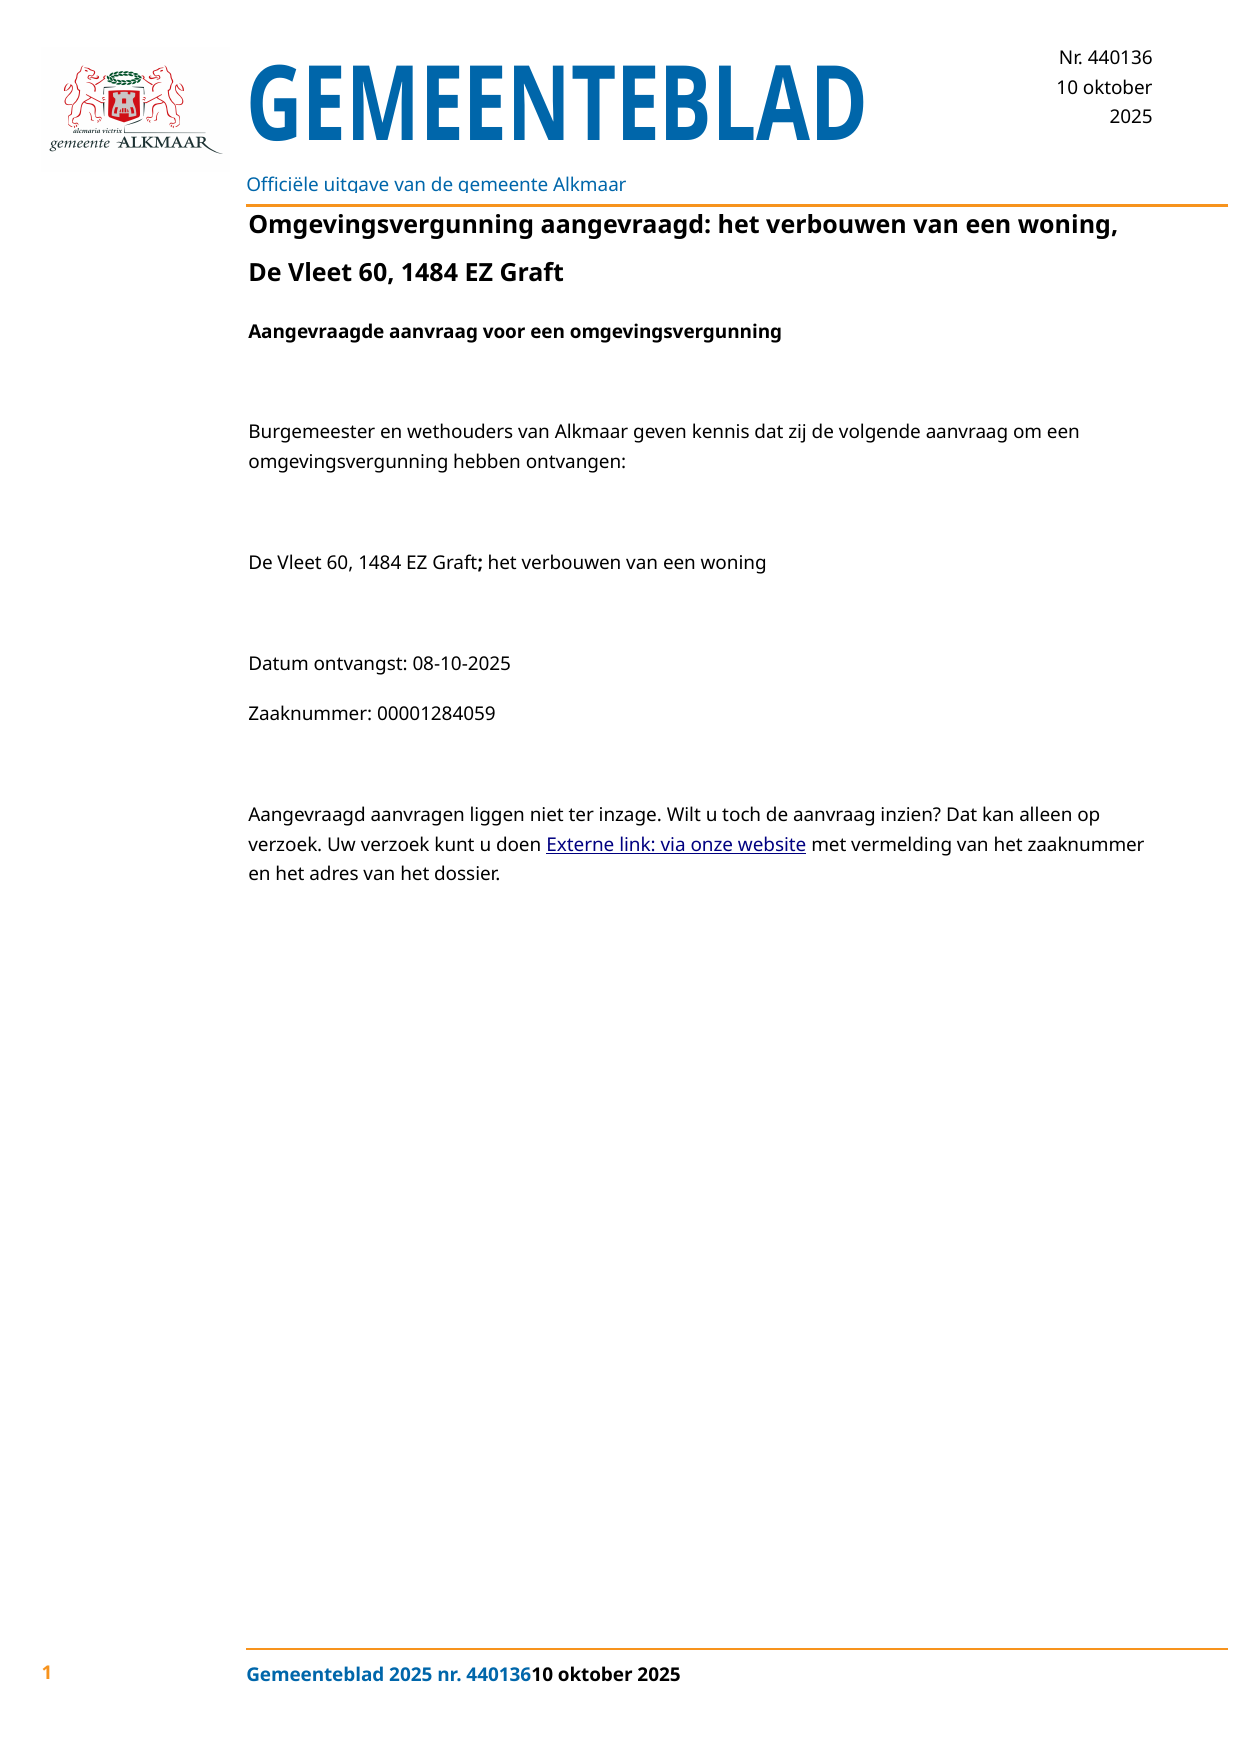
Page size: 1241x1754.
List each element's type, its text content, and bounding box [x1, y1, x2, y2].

text Zaaknummer: 00001284059 [248, 700, 1152, 726]
text De Vleet 60, 1484 EZ Graft; het verbouwen van een woning [248, 549, 1152, 575]
text Omgevingsvergunning aangevraagd: het verbouwen van een woning, De Vleet 60, 1484 EZ Graft [248, 207, 1152, 288]
text Burgemeester en wethouders van Alkmaar geven kennis dat zij de volgende aanvraag om een omgevingsvergunning hebben ontvangen: [248, 419, 1152, 474]
text Aangevraagd aanvragen liggen niet ter inzage. Wilt u toch de aanvraag inzien? Dat kan alleen op verzoek. Uw verzoek kunt u doen Externe link: via onze website met vermelding van het zaaknummer en het adres van het dossier. [248, 801, 1152, 886]
picture [41, 47, 231, 172]
text Aangevraagde aanvraag voor een omgevingsvergunning [248, 318, 1152, 344]
text Datum ontvangst: 08-10-2025 [248, 650, 1152, 676]
